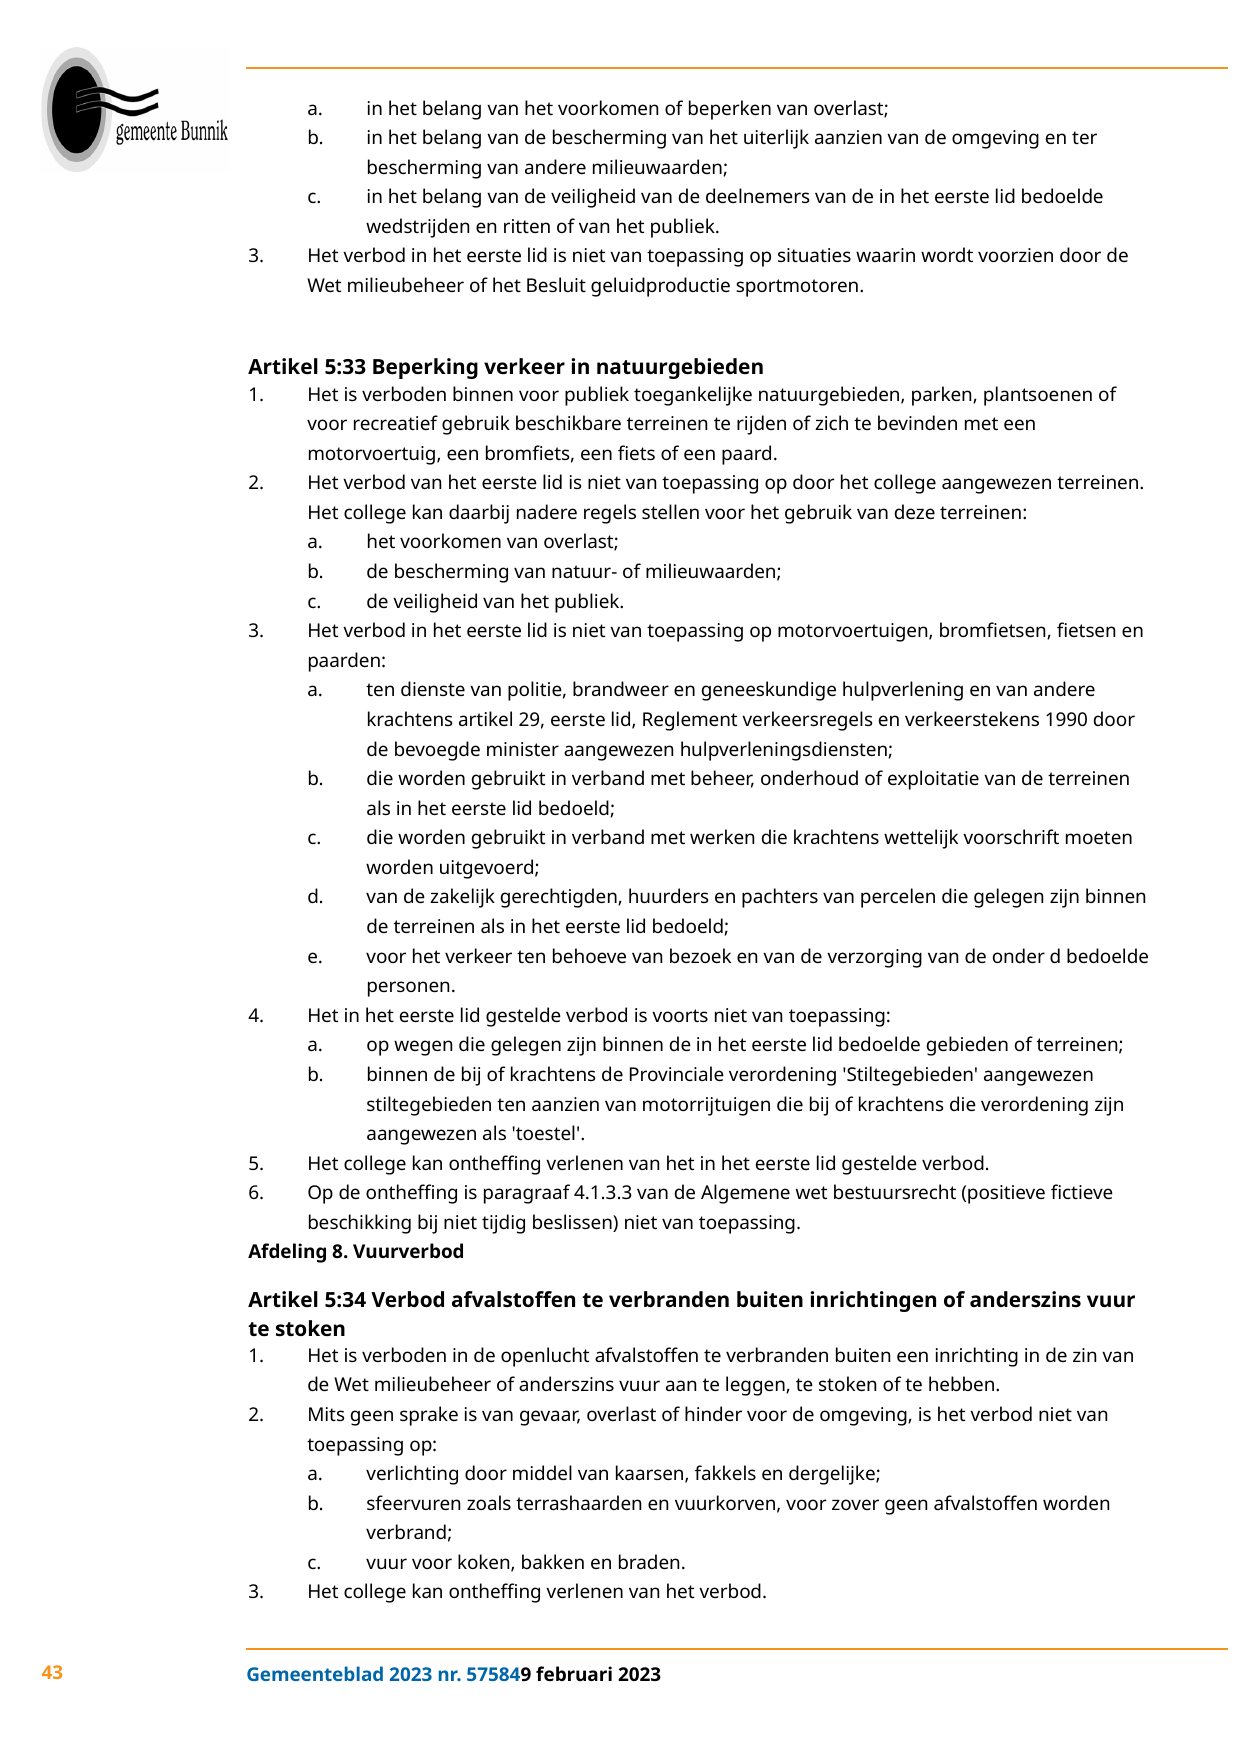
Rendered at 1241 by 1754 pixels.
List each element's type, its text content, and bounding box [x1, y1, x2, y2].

list van de zakelijk gerechtigden, huurders en pachters van percelen die gelegen zijn binnen de terreinen als in het eerste lid bedoeld; [307, 884, 1152, 939]
list vuur voor koken, bakken en braden. [307, 1549, 1152, 1575]
list Mits geen sprake is van gevaar, overlast of hinder voor de omgeving, is het verbod niet van toepassing op: [248, 1401, 1152, 1457]
list op wegen die gelegen zijn binnen de in het eerste lid bedoelde gebieden of terreinen; [307, 1032, 1152, 1057]
list binnen de bij of krachtens de Provinciale verordening 'Stiltegebieden' aangewezen stiltegebieden ten aanzien van motorrijtuigen die bij of krachtens die verordening zijn aangewezen als 'toestel'. [307, 1061, 1152, 1146]
list in het belang van het voorkomen of beperken van overlast; [307, 95, 1152, 121]
list Op de ontheffing is paragraaf 4.1.3.3 van de Algemene wet bestuursrecht (positieve fictieve beschikking bij niet tijdig beslissen) niet van toepassing. [248, 1179, 1152, 1235]
list ten dienste van politie, brandweer en geneeskundige hulpverlening en van andere krachtens artikel 29, eerste lid, Reglement verkeersregels en verkeerstekens 1990 door de bevoegde minister aangewezen hulpverleningsdiensten; [307, 677, 1152, 761]
list Het is verboden binnen voor publiek toegankelijke natuurgebieden, parken, plantsoenen of voor recreatief gebruik beschikbare terreinen te rijden of zich te bevinden met een motorvoertuig, een bromfiets, een fiets of een paard. [248, 381, 1152, 466]
text Artikel 5:33 Beperking verkeer in natuurgebieden [248, 352, 1152, 381]
picture [41, 47, 231, 172]
list Het college kan ontheffing verlenen van het in het eerste lid gestelde verbod. [248, 1150, 1152, 1176]
list die worden gebruikt in verband met beheer, onderhoud of exploitatie van de terreinen als in het eerste lid bedoeld; [307, 765, 1152, 821]
list in het belang van de bescherming van het uiterlijk aanzien van de omgeving en ter bescherming van andere milieuwaarden; [307, 124, 1152, 180]
list voor het verkeer ten behoeve van bezoek en van de verzorging van de onder d bedoelde personen. [307, 943, 1152, 998]
list Het college kan ontheffing verlenen van het verbod. [248, 1579, 1152, 1604]
list sfeervuren zoals terrashaarden en vuurkorven, voor zover geen afvalstoffen worden verbrand; [307, 1490, 1152, 1545]
list de veiligheid van het publiek. [307, 588, 1152, 613]
list Het in het eerste lid gestelde verbod is voorts niet van toepassing: [248, 1002, 1152, 1028]
list Het verbod in het eerste lid is niet van toepassing op motorvoertuigen, bromfietsen, fietsen en paarden: [248, 617, 1152, 673]
list de bescherming van natuur- of milieuwaarden; [307, 558, 1152, 584]
list het voorkomen van overlast; [307, 529, 1152, 554]
list in het belang van de veiligheid van de deelnemers van de in het eerste lid bedoelde wedstrijden en ritten of van het publiek. [307, 183, 1152, 239]
list Het verbod in het eerste lid is niet van toepassing op situaties waarin wordt voorzien door de Wet milieubeheer of het Besluit geluidproductie sportmotoren. [248, 243, 1152, 298]
list die worden gebruikt in verband met werken die krachtens wettelijk voorschrift moeten worden uitgevoerd; [307, 824, 1152, 880]
list Het verbod van het eerste lid is niet van toepassing op door het college aangewezen terreinen. Het college kan daarbij nadere regels stellen voor het gebruik van deze terreinen: [248, 469, 1152, 525]
text Artikel 5:34 Verbod afvalstoffen te verbranden buiten inrichtingen of anderszins vuur te stoken [248, 1285, 1152, 1342]
list Het is verboden in de openlucht afvalstoffen te verbranden buiten een inrichting in de zin van de Wet milieubeheer of anderszins vuur aan te leggen, te stoken of te hebben. [248, 1342, 1152, 1397]
text Afdeling 8. Vuurverbod [248, 1239, 1152, 1264]
list verlichting door middel van kaarsen, fakkels en dergelijke; [307, 1460, 1152, 1486]
